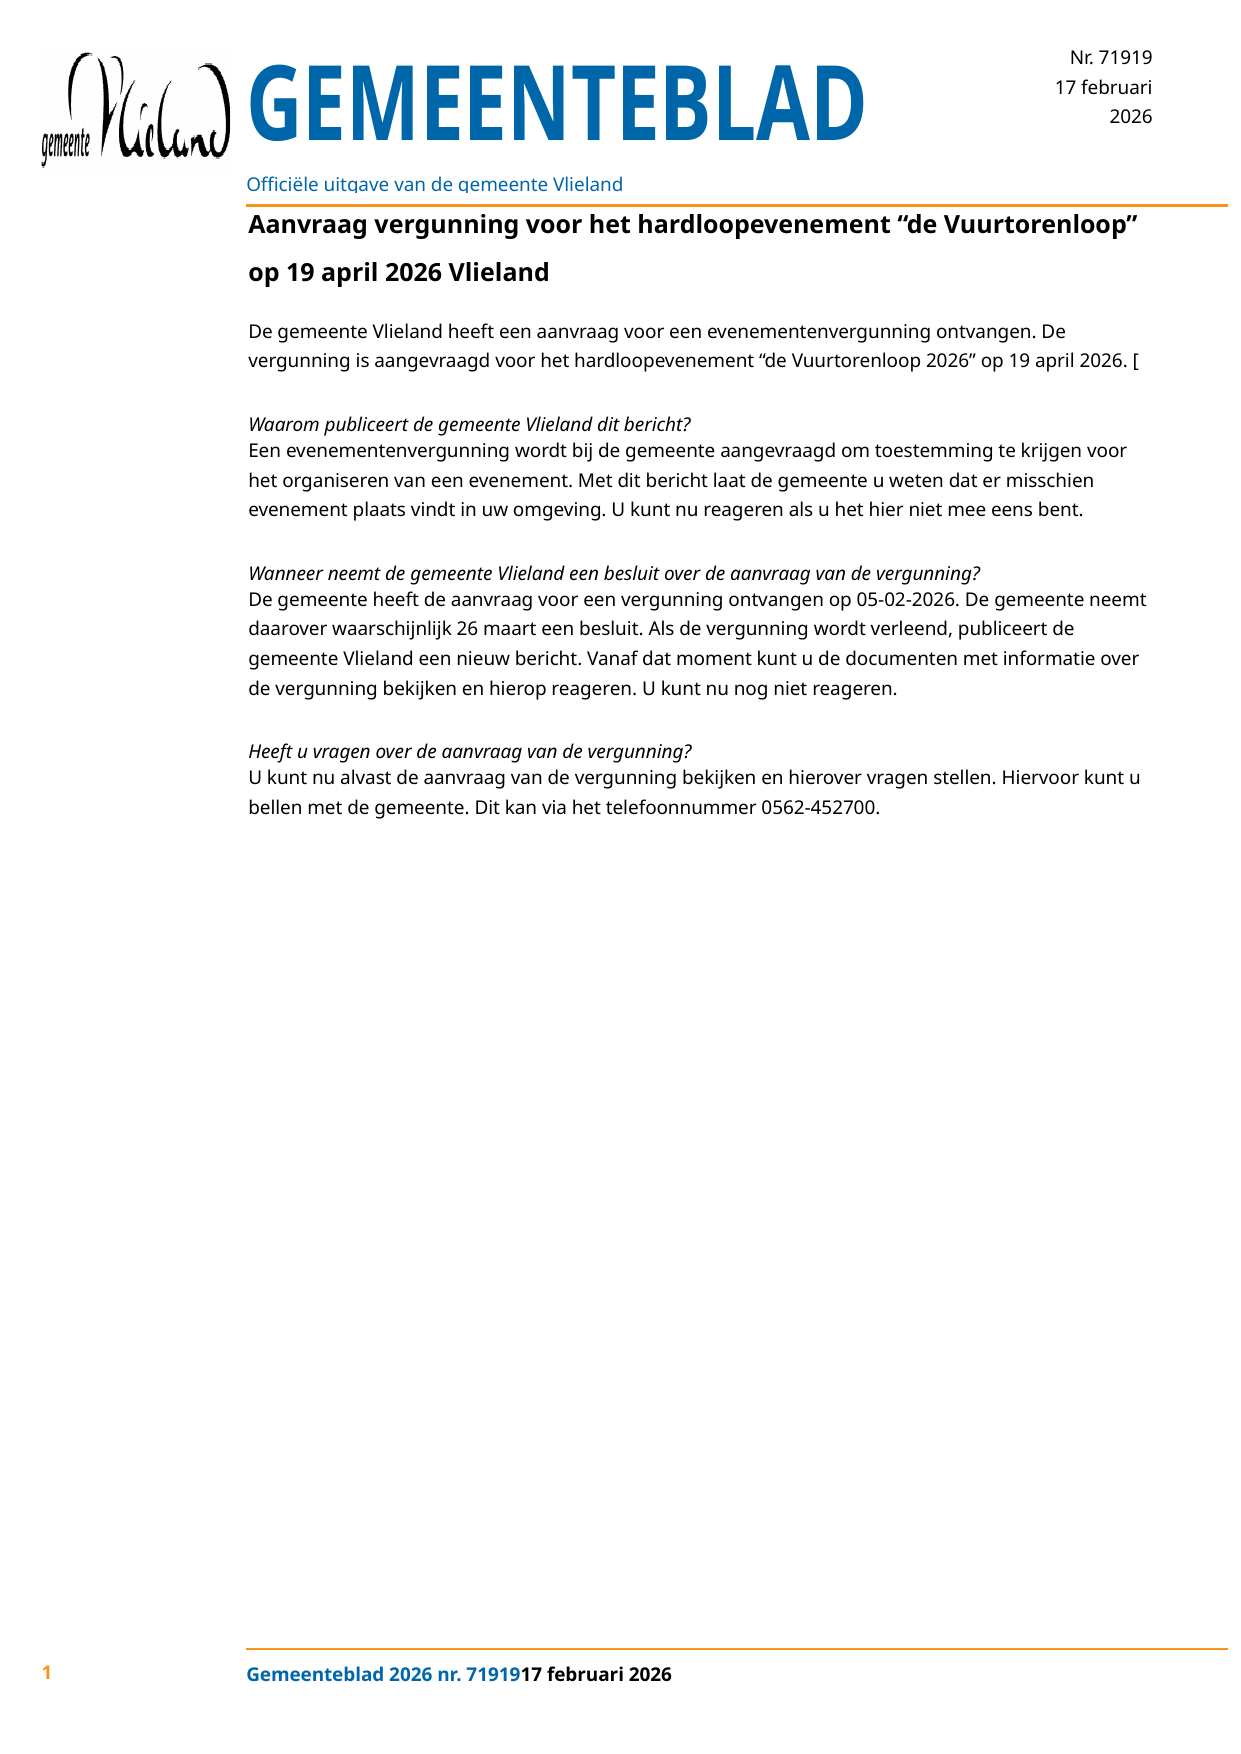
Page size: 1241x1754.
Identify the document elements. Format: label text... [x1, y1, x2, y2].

text Een evenementenvergunning wordt bij de gemeente aangevraagd om toestemming te krijgen voor het organiseren van een evenement. Met dit bericht laat de gemeente u weten dat er misschien evenement plaats vindt in uw omgeving. U kunt nu reageren als u het hier niet mee eens bent. [248, 437, 1152, 522]
text Aanvraag vergunning voor het hardloopevenement “de Vuurtorenloop” op 19 april 2026 Vlieland [248, 207, 1152, 288]
text De gemeente Vlieland heeft een aanvraag voor een evenementenvergunning ontvangen. De vergunning is aangevraagd voor het hardloopevenement “de Vuurtorenloop 2026” op 19 april 2026. [ [248, 318, 1152, 373]
text Wanneer neemt de gemeente Vlieland een besluit over de aanvraag van de vergunning? [248, 560, 1152, 586]
text U kunt nu alvast de aanvraag van de vergunning bekijken en hierover vragen stellen. Hiervoor kunt u bellen met de gemeente. Dit kan via het telefoonnummer 0562-452700. [248, 764, 1152, 820]
picture [41, 47, 231, 172]
text Heeft u vragen over de aanvraag van de vergunning? [248, 739, 1152, 764]
text De gemeente heeft de aanvraag voor een vergunning ontvangen op 05-02-2026. De gemeente neemt daarover waarschijnlijk 26 maart een besluit. Als de vergunning wordt verleend, publiceert de gemeente Vlieland een nieuw bericht. Vanaf dat moment kunt u de documenten met informatie over de vergunning bekijken en hierop reageren. U kunt nu nog niet reageren. [248, 586, 1152, 701]
text Waarom publiceert de gemeente Vlieland dit bericht? [248, 411, 1152, 437]
